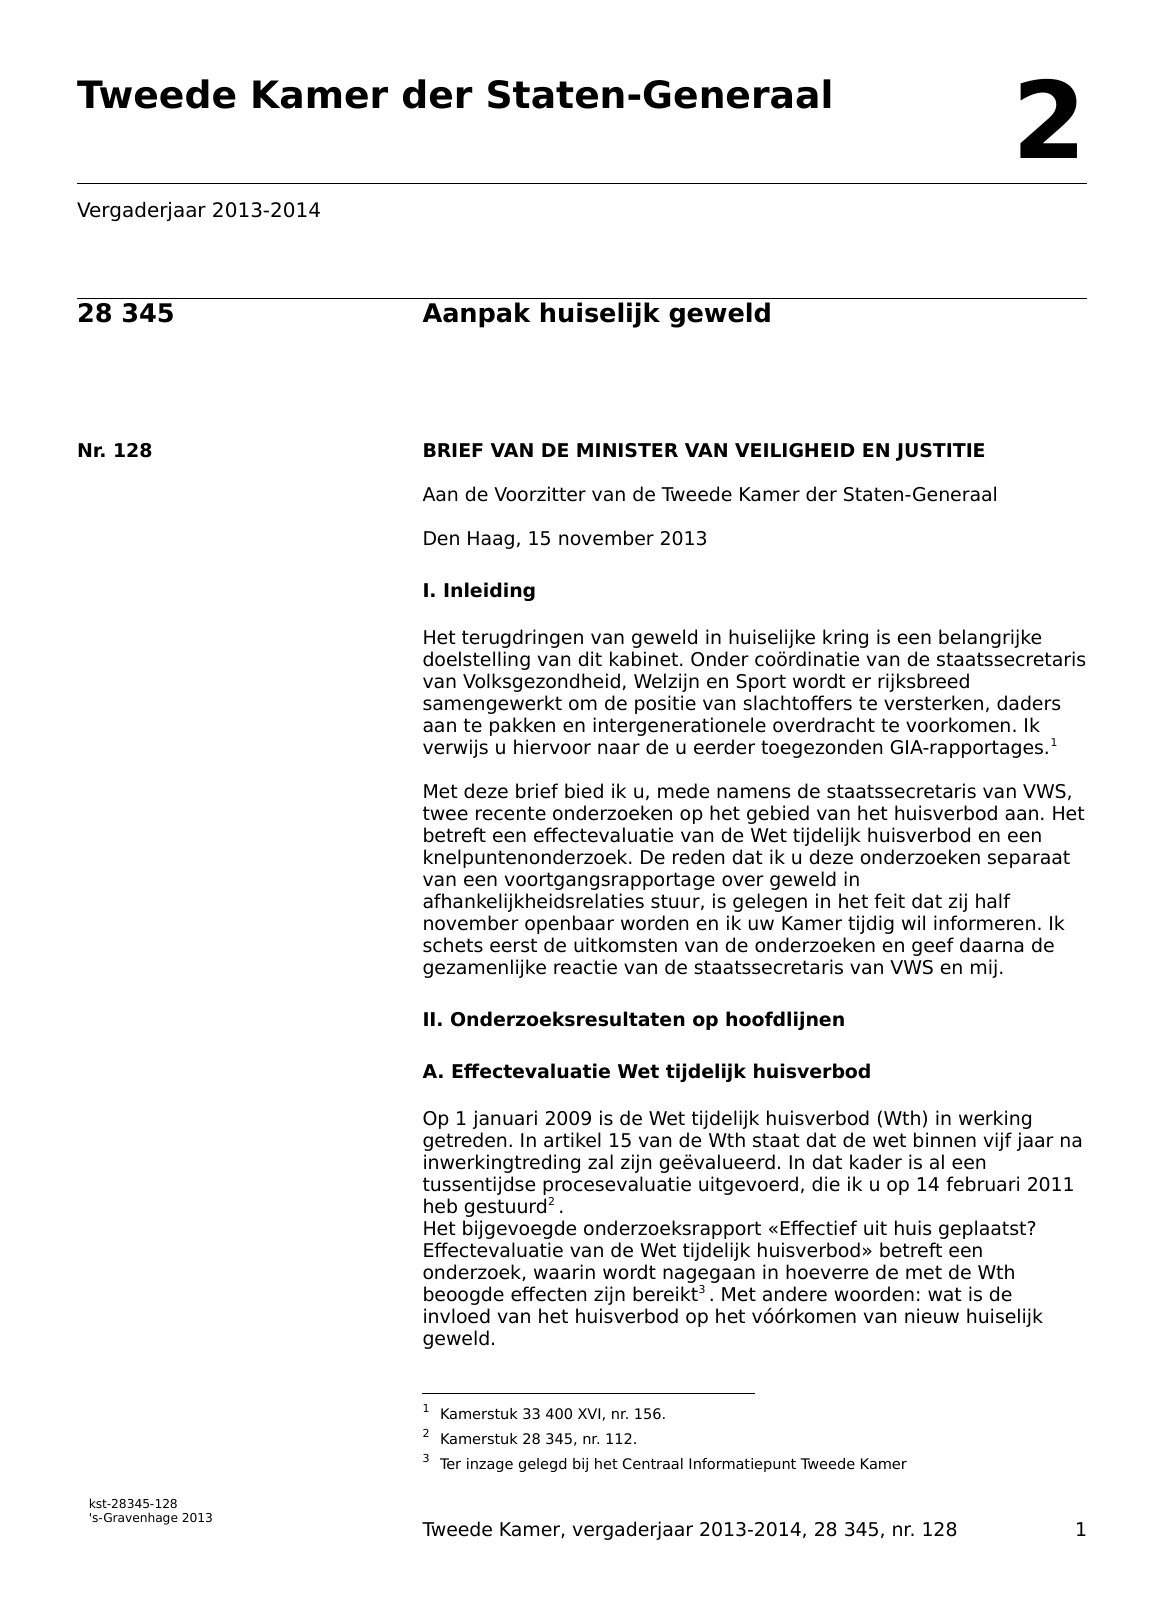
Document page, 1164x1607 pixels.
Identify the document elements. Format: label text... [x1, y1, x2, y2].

text 's-Gravenhage 2013 [88, 1511, 323, 1525]
subtitle A. Effectevaluatie Wet tijdelijk huisverbod [422, 1061, 1087, 1083]
table_header 2 [886, 59, 1087, 183]
text Den Haag, 15 november 2013 [422, 528, 1087, 550]
text Kamerstuk 33 400 XVI, nr. 156. [422, 1402, 1087, 1424]
text Ter inzage gelegd bij het Centraal Informatiepunt Tweede Kamer [422, 1452, 1087, 1474]
table_cell Vergaderjaar 2013-2014 [77, 184, 1087, 298]
subtitle II. Onderzoeksresultaten op hoofdlijnen [422, 1009, 1087, 1031]
text Met deze brief bied ik u, mede namens de staatssecretaris van VWS, twee recente onderzoeken op het gebied van het huisverbod aan. Het betreft een effectevaluatie van de Wet tijdelijk huisverbod en een knelpuntenonderzoek. De reden dat ik u deze onderzoeken separaat van een voortgangsrapportage over geweld in afhankelijkheidsrelaties stuur, is gelegen in het feit dat zij half november openbaar worden en ik uw Kamer tijdig wil informeren. Ik schets eerst de uitkomsten van de onderzoeken en geef daarna de gezamenlijke reactie van de staatssecretaris van VWS en mij. [422, 781, 1087, 979]
text kst-28345-128 [88, 1497, 323, 1511]
table_header Tweede Kamer der Staten-Generaal [77, 59, 886, 183]
subtitle I. Inleiding [422, 580, 1087, 602]
subtitle 28 345 Aanpak huiselijk geweld [77, 299, 1087, 329]
subtitle Nr. 128 BRIEF VAN DE MINISTER VAN VEILIGHEID EN JUSTITIE [77, 440, 1087, 462]
text Kamerstuk 28 345, nr. 112. [422, 1427, 1087, 1449]
text Het terugdringen van geweld in huiselijke kring is een belangrijke doelstelling van dit kabinet. Onder coördinatie van de staatssecretaris van Volksgezondheid, Welzijn en Sport wordt er rijksbreed samengewerkt om de positie van slachtoffers te versterken, daders aan te pakken en intergenerationele overdracht te voorkomen. Ik verwijs u hiervoor naar de u eerder toegezonden GIA-rapportages. [422, 627, 1087, 759]
text Aan de Voorzitter van de Tweede Kamer der Staten-Generaal [422, 484, 1087, 506]
text Op 1 januari 2009 is de Wet tijdelijk huisverbod (Wth) in werking getreden. In artikel 15 van de Wth staat dat de wet binnen vijf jaar na inwerkingtreding zal zijn geëvalueerd. In dat kader is al een tussentijdse procesevaluatie uitgevoerd, die ik u op 14 februari 2011 heb gestuurd. [422, 1108, 1087, 1218]
text Het bijgevoegde onderzoeksrapport «Effectief uit huis geplaatst? Effectevaluatie van de Wet tijdelijk huisverbod» betreft een onderzoek, waarin wordt nagegaan in hoeverre de met de Wth beoogde effecten zijn bereikt. Met andere woorden: wat is de invloed van het huisverbod op het vóórkomen van nieuw huiselijk geweld. [422, 1218, 1087, 1349]
